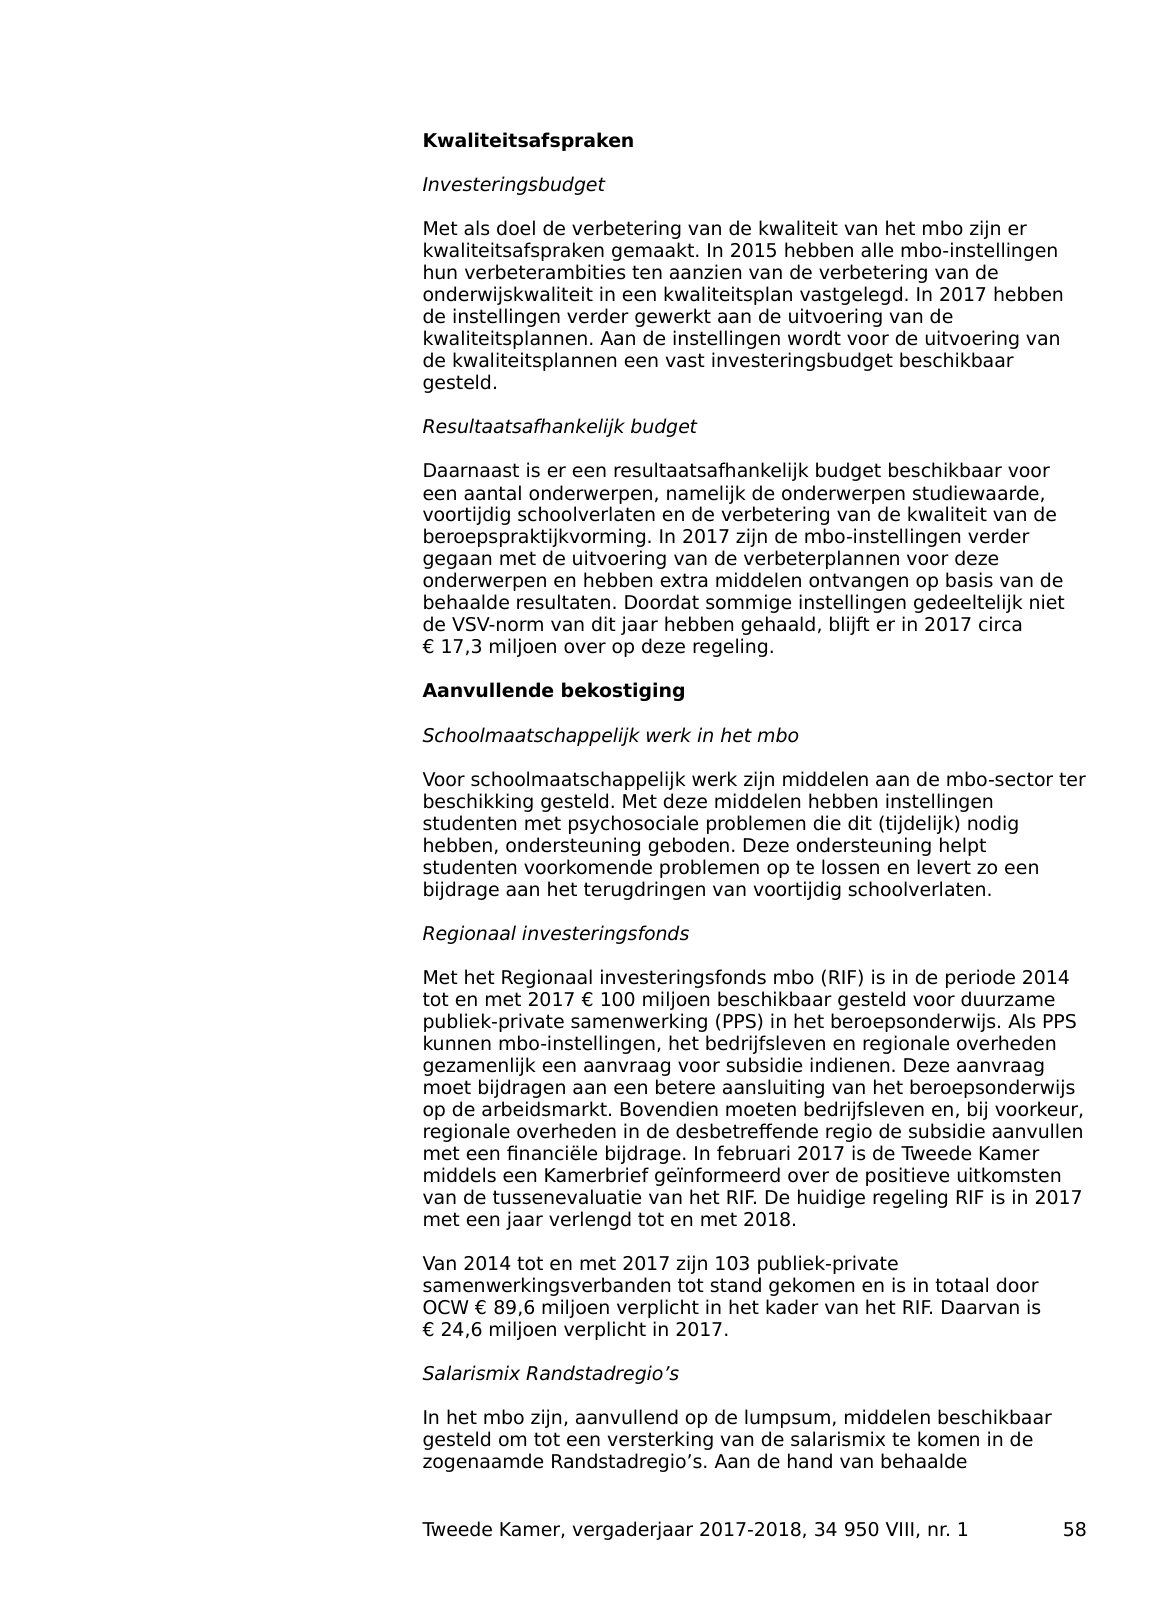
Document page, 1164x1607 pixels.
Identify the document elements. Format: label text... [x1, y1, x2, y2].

subtitle Salarismix Randstadregio’s [422, 1363, 1087, 1385]
text Met als doel de verbetering van de kwaliteit van het mbo zijn er kwaliteitsafspraken gemaakt. In 2015 hebben alle mbo-instellingen hun verbeterambities ten aanzien van de verbetering van de onderwijskwaliteit in een kwaliteitsplan vastgelegd. In 2017 hebben de instellingen verder gewerkt aan de uitvoering van de kwaliteitsplannen. Aan de instellingen wordt voor de uitvoering van de kwaliteitsplannen een vast investeringsbudget beschikbaar gesteld. [422, 218, 1087, 394]
text Met het Regionaal investeringsfonds mbo (RIF) is in de periode 2014 tot en met 2017 € 100 miljoen beschikbaar gesteld voor duurzame publiek-private samenwerking (PPS) in het beroepsonderwijs. Als PPS kunnen mbo-instellingen, het bedrijfsleven en regionale overheden gezamenlijk een aanvraag voor subsidie indienen. Deze aanvraag moet bijdragen aan een betere aansluiting van het beroepsonderwijs op de arbeidsmarkt. Bovendien moeten bedrijfsleven en, bij voorkeur, regionale overheden in de desbetreffende regio de subsidie aanvullen met een financiële bijdrage. In februari 2017 is de Tweede Kamer middels een Kamerbrief geïnformeerd over de positieve uitkomsten van de tussenevaluatie van het RIF. De huidige regeling RIF is in 2017 met een jaar verlengd tot en met 2018. [422, 967, 1087, 1231]
subtitle Schoolmaatschappelijk werk in het mbo [422, 724, 1087, 747]
text In het mbo zijn, aanvullend op de lumpsum, middelen beschikbaar gesteld om tot een versterking van de salarismix te komen in de zogenaamde Randstadregio’s. Aan de hand van behaalde [422, 1407, 1087, 1473]
subtitle Kwaliteitsafspraken [422, 130, 1087, 152]
subtitle Aanvullende bekostiging [422, 680, 1087, 702]
subtitle Investeringsbudget [422, 174, 1087, 196]
text Voor schoolmaatschappelijk werk zijn middelen aan de mbo-sector ter beschikking gesteld. Met deze middelen hebben instellingen studenten met psychosociale problemen die dit (tijdelijk) nodig hebben, ondersteuning geboden. Deze ondersteuning helpt studenten voorkomende problemen op te lossen en levert zo een bijdrage aan het terugdringen van voortijdig schoolverlaten. [422, 769, 1087, 901]
subtitle Regionaal investeringsfonds [422, 923, 1087, 945]
text Van 2014 tot en met 2017 zijn 103 publiek-private samenwerkingsverbanden tot stand gekomen en is in totaal door OCW € 89,6 miljoen verplicht in het kader van het RIF. Daarvan is € 24,6 miljoen verplicht in 2017. [422, 1253, 1087, 1341]
subtitle Resultaatsafhankelijk budget [422, 416, 1087, 438]
text Daarnaast is er een resultaatsafhankelijk budget beschikbaar voor een aantal onderwerpen, namelijk de onderwerpen studiewaarde, voortijdig schoolverlaten en de verbetering van de kwaliteit van de beroepspraktijkvorming. In 2017 zijn de mbo-instellingen verder gegaan met de uitvoering van de verbeterplannen voor deze onderwerpen en hebben extra middelen ontvangen op basis van de behaalde resultaten. Doordat sommige instellingen gedeeltelijk niet de VSV-norm van dit jaar hebben gehaald, blijft er in 2017 circa € 17,3 miljoen over op deze regeling. [422, 460, 1087, 658]
